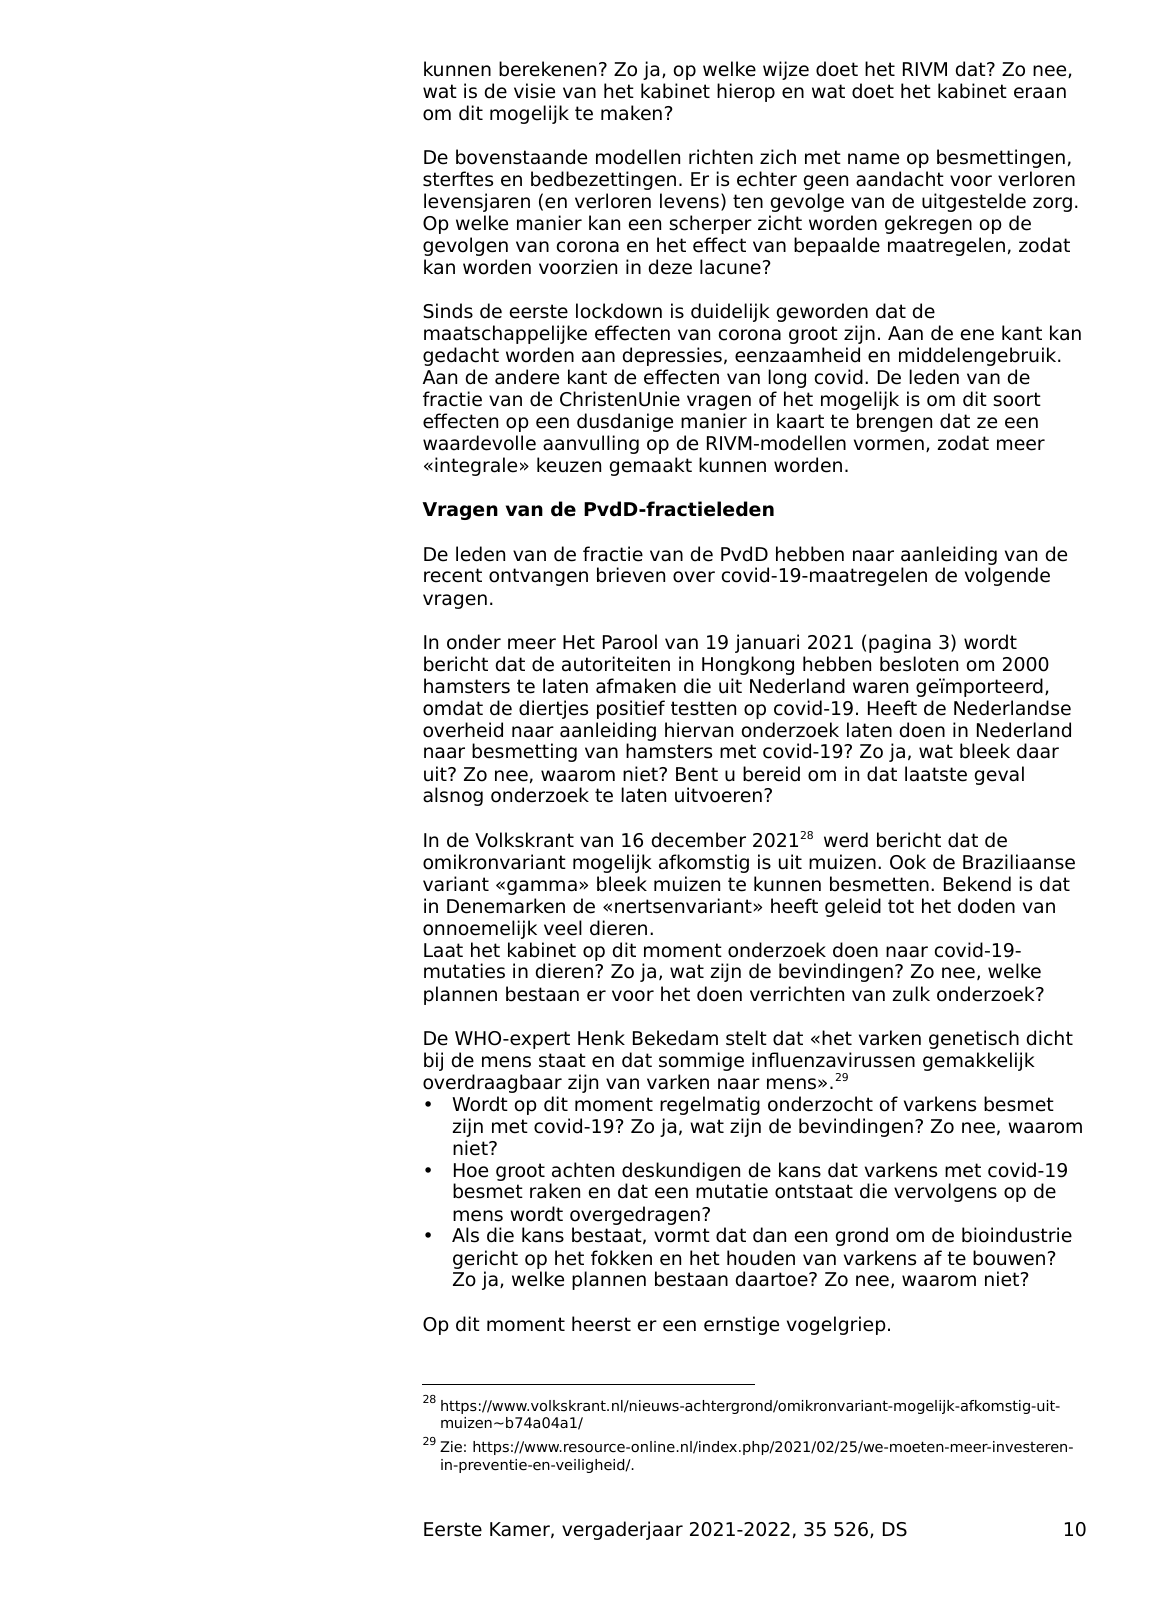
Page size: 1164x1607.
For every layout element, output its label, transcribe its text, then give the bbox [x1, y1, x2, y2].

subtitle Vragen van de PvdD-fractieleden [422, 499, 1087, 521]
text kunnen berekenen? Zo ja, op welke wijze doet het RIVM dat? Zo nee, wat is de visie van het kabinet hierop en wat doet het kabinet eraan om dit mogelijk te maken? [422, 59, 1087, 125]
text Sinds de eerste lockdown is duidelijk geworden dat de maatschappelijke effecten van corona groot zijn. Aan de ene kant kan gedacht worden aan depressies, eenzaamheid en middelengebruik. Aan de andere kant de effecten van long covid. De leden van de fractie van de ChristenUnie vragen of het mogelijk is om dit soort effecten op een dusdanige manier in kaart te brengen dat ze een waardevolle aanvulling op de RIVM-modellen vormen, zodat meer «integrale» keuzen gemaakt kunnen worden. [422, 301, 1087, 477]
text • Hoe groot achten deskundigen de kans dat varkens met covid-19 besmet raken en dat een mutatie ontstaat die vervolgens op de mens wordt overgedragen? [422, 1159, 1087, 1225]
text De leden van de fractie van de PvdD hebben naar aanleiding van de recent ontvangen brieven over covid-19-maatregelen de volgende vragen. [422, 543, 1087, 609]
text Laat het kabinet op dit moment onderzoek doen naar covid-19-mutaties in dieren? Zo ja, wat zijn de bevindingen? Zo nee, welke plannen bestaan er voor het doen verrichten van zulk onderzoek? [422, 939, 1087, 1005]
text • Wordt op dit moment regelmatig onderzocht of varkens besmet zijn met covid-19? Zo ja, wat zijn de bevindingen? Zo nee, waarom niet? [422, 1093, 1087, 1159]
text Zie: https://www.resource-online.nl/index.php/2021/02/25/we-moeten-meer-investeren-in-preventie-en-veiligheid/. [422, 1435, 1087, 1474]
text De WHO-expert Henk Bekedam stelt dat «het varken genetisch dicht bij de mens staat en dat sommige influenzavirussen gemakkelijk overdraagbaar zijn van varken naar mens». [422, 1028, 1087, 1093]
text De bovenstaande modellen richten zich met name op besmettingen, sterftes en bedbezettingen. Er is echter geen aandacht voor verloren levensjaren (en verloren levens) ten gevolge van de uitgestelde zorg. Op welke manier kan een scherper zicht worden gekregen op de gevolgen van corona en het effect van bepaalde maatregelen, zodat kan worden voorzien in deze lacune? [422, 147, 1087, 279]
text https://www.volkskrant.nl/nieuws-achtergrond/omikronvariant-mogelijk-afkomstig-uit-muizen~b74a04a1/ [422, 1393, 1087, 1432]
text In de Volkskrant van 16 december 2021 werd bericht dat de omikronvariant mogelijk afkomstig is uit muizen. Ook de Braziliaanse variant «gamma» bleek muizen te kunnen besmetten. Bekend is dat in Denemarken de «nertsenvariant» heeft geleid tot het doden van onnoemelijk veel dieren. [422, 829, 1087, 939]
text In onder meer Het Parool van 19 januari 2021 (pagina 3) wordt bericht dat de autoriteiten in Hongkong hebben besloten om 2000 hamsters te laten afmaken die uit Nederland waren geïmporteerd, omdat de diertjes positief testten op covid-19. Heeft de Nederlandse overheid naar aanleiding hiervan onderzoek laten doen in Nederland naar besmetting van hamsters met covid-19? Zo ja, wat bleek daar uit? Zo nee, waarom niet? Bent u bereid om in dat laatste geval alsnog onderzoek te laten uitvoeren? [422, 632, 1087, 807]
text Op dit moment heerst er een ernstige vogelgriep. [422, 1313, 1087, 1336]
text • Als die kans bestaat, vormt dat dan een grond om de bioindustrie gericht op het fokken en het houden van varkens af te bouwen? Zo ja, welke plannen bestaan daartoe? Zo nee, waarom niet? [422, 1225, 1087, 1291]
